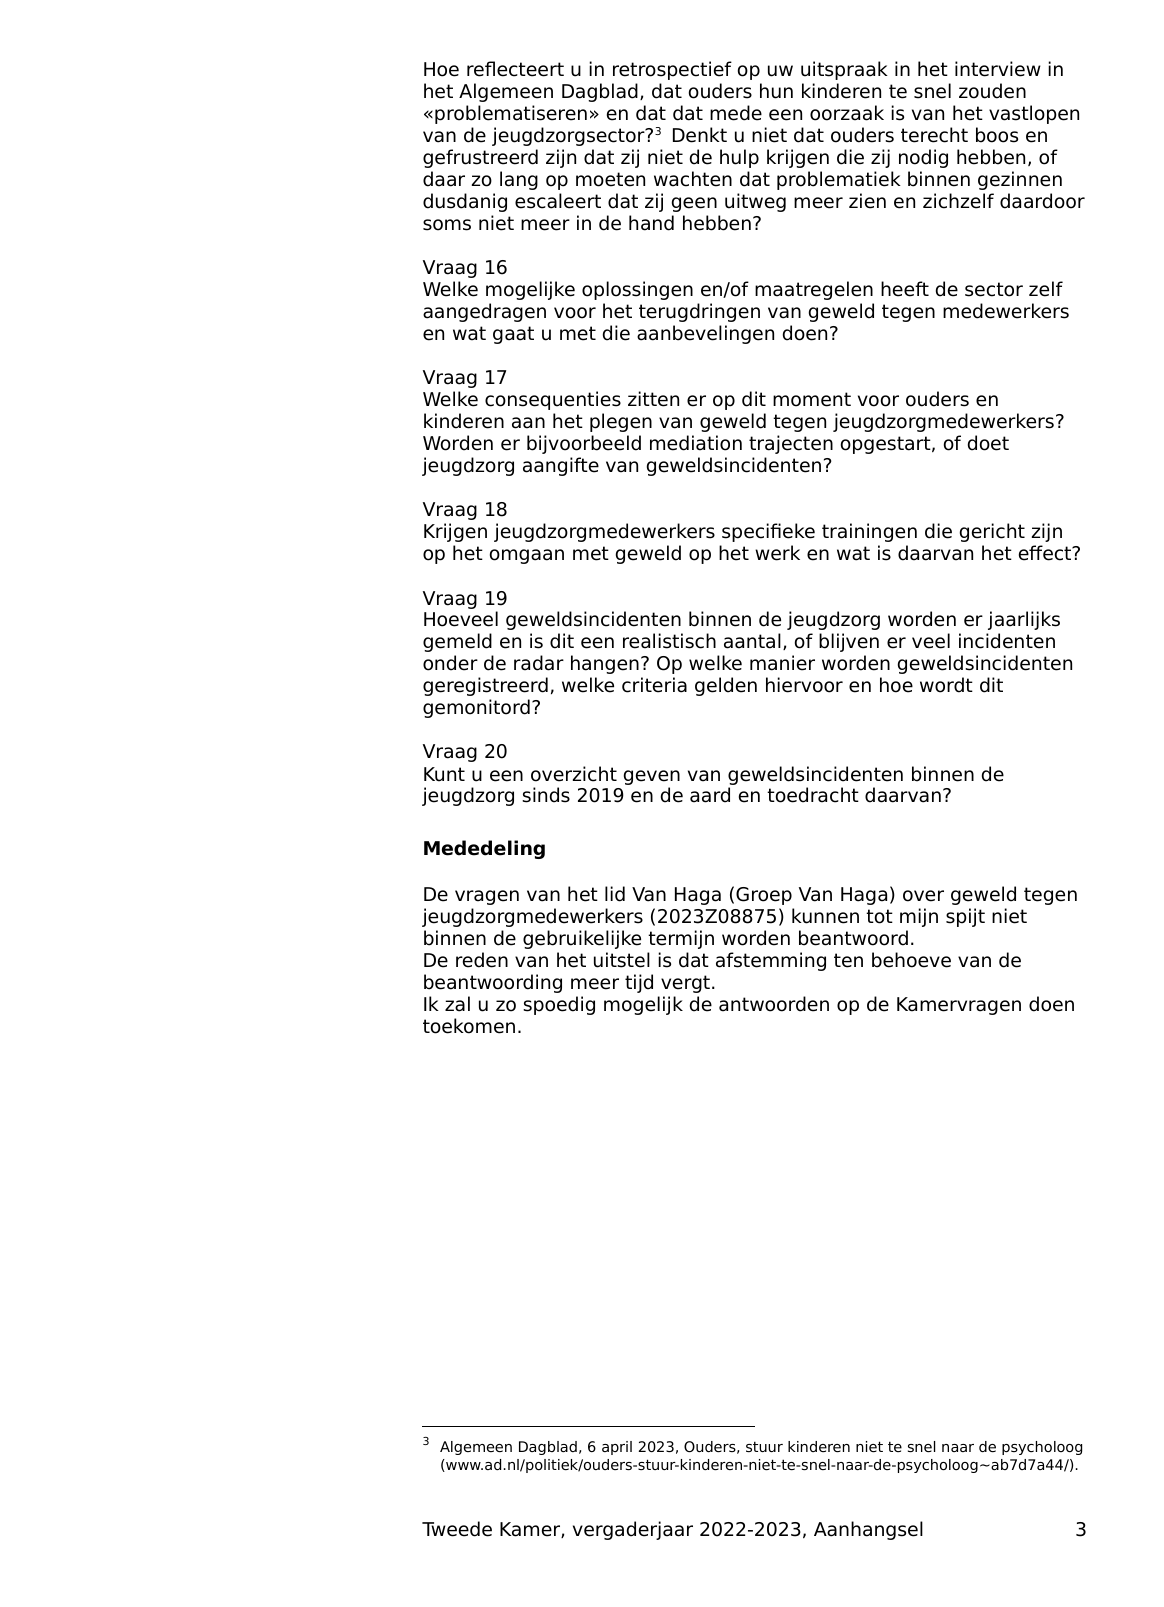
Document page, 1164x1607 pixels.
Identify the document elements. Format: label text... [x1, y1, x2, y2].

text De vragen van het lid Van Haga (Groep Van Haga) over geweld tegen jeugdzorgmedewerkers (2023Z08875) kunnen tot mijn spijt niet binnen de gebruikelijke termijn worden beantwoord. [422, 884, 1087, 950]
text Kunt u een overzicht geven van geweldsincidenten binnen de jeugdzorg sinds 2019 en de aard en toedracht daarvan? [422, 763, 1087, 807]
text Vraag 18 [422, 499, 1087, 521]
text Algemeen Dagblad, 6 april 2023, Ouders, stuur kinderen niet te snel naar de psycholoog (www.ad.nl/politiek/ouders-stuur-kinderen-niet-te-snel-naar-de-psycholoog~ab7d7a44/). [422, 1435, 1087, 1474]
subtitle Mededeling [422, 837, 1087, 859]
text Ik zal u zo spoedig mogelijk de antwoorden op de Kamervragen doen toekomen. [422, 994, 1087, 1038]
text Vraag 19 [422, 587, 1087, 609]
text Vraag 20 [422, 741, 1087, 763]
text Hoeveel geweldsincidenten binnen de jeugdzorg worden er jaarlijks gemeld en is dit een realistisch aantal, of blijven er veel incidenten onder de radar hangen? Op welke manier worden geweldsincidenten geregistreerd, welke criteria gelden hiervoor en hoe wordt dit gemonitord? [422, 609, 1087, 719]
text Welke mogelijke oplossingen en/of maatregelen heeft de sector zelf aangedragen voor het terugdringen van geweld tegen medewerkers en wat gaat u met die aanbevelingen doen? [422, 279, 1087, 345]
text Hoe reflecteert u in retrospectief op uw uitspraak in het interview in het Algemeen Dagblad, dat ouders hun kinderen te snel zouden «problematiseren» en dat dat mede een oorzaak is van het vastlopen van de jeugdzorgsector? Denkt u niet dat ouders terecht boos en gefrustreerd zijn dat zij niet de hulp krijgen die zij nodig hebben, of daar zo lang op moeten wachten dat problematiek binnen gezinnen dusdanig escaleert dat zij geen uitweg meer zien en zichzelf daardoor soms niet meer in de hand hebben? [422, 59, 1087, 235]
text De reden van het uitstel is dat afstemming ten behoeve van de beantwoording meer tijd vergt. [422, 950, 1087, 994]
text Welke consequenties zitten er op dit moment voor ouders en kinderen aan het plegen van geweld tegen jeugdzorgmedewerkers? Worden er bijvoorbeeld mediation trajecten opgestart, of doet jeugdzorg aangifte van geweldsincidenten? [422, 389, 1087, 477]
text Krijgen jeugdzorgmedewerkers specifieke trainingen die gericht zijn op het omgaan met geweld op het werk en wat is daarvan het effect? [422, 521, 1087, 565]
text Vraag 17 [422, 367, 1087, 389]
text Vraag 16 [422, 257, 1087, 279]
